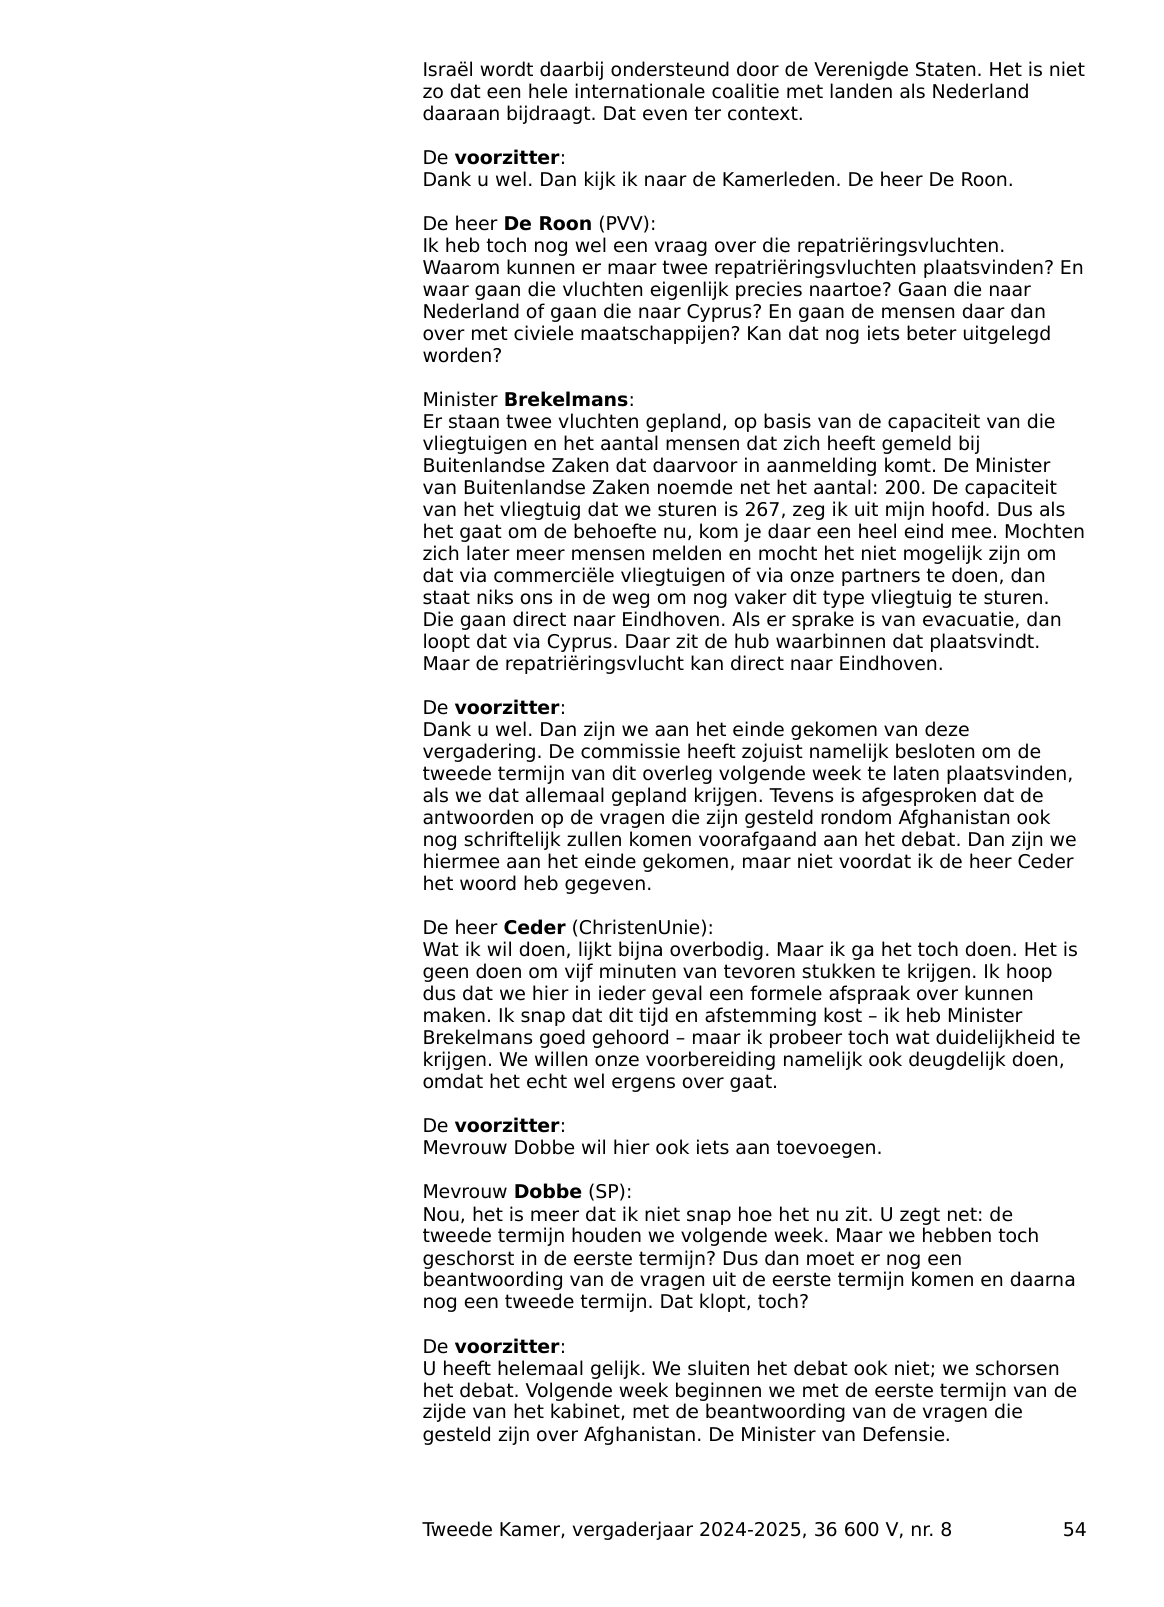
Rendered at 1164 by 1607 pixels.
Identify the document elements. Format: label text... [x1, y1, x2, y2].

text De heer De Roon (PVV): [422, 213, 1087, 235]
text De voorzitter: [422, 697, 1087, 719]
text De heer Ceder (ChristenUnie): [422, 917, 1087, 939]
text Minister Brekelmans: [422, 389, 1087, 411]
text De voorzitter: [422, 1336, 1087, 1357]
text U heeft helemaal gelijk. We sluiten het debat ook niet; we schorsen het debat. Volgende week beginnen we met de eerste termijn van de zijde van het kabinet, met de beantwoording van de vragen die gesteld zijn over Afghanistan. De Minister van Defensie. [422, 1357, 1087, 1445]
text Dank u wel. Dan kijk ik naar de Kamerleden. De heer De Roon. [422, 169, 1087, 191]
text De voorzitter: [422, 147, 1087, 169]
text Dank u wel. Dan zijn we aan het einde gekomen van deze vergadering. De commissie heeft zojuist namelijk besloten om de tweede termijn van dit overleg volgende week te laten plaatsvinden, als we dat allemaal gepland krijgen. Tevens is afgesproken dat de antwoorden op de vragen die zijn gesteld rondom Afghanistan ook nog schriftelijk zullen komen voorafgaand aan het debat. Dan zijn we hiermee aan het einde gekomen, maar niet voordat ik de heer Ceder het woord heb gegeven. [422, 719, 1087, 895]
text Nou, het is meer dat ik niet snap hoe het nu zit. U zegt net: de tweede termijn houden we volgende week. Maar we hebben toch geschorst in de eerste termijn? Dus dan moet er nog een beantwoording van de vragen uit de eerste termijn komen en daarna nog een tweede termijn. Dat klopt, toch? [422, 1203, 1087, 1313]
text Ik heb toch nog wel een vraag over die repatriëringsvluchten. Waarom kunnen er maar twee repatriëringsvluchten plaatsvinden? En waar gaan die vluchten eigenlijk precies naartoe? Gaan die naar Nederland of gaan die naar Cyprus? En gaan de mensen daar dan over met civiele maatschappijen? Kan dat nog iets beter uitgelegd worden? [422, 235, 1087, 367]
text Mevrouw Dobbe wil hier ook iets aan toevoegen. [422, 1137, 1087, 1159]
text Er staan twee vluchten gepland, op basis van de capaciteit van die vliegtuigen en het aantal mensen dat zich heeft gemeld bij Buitenlandse Zaken dat daarvoor in aanmelding komt. De Minister van Buitenlandse Zaken noemde net het aantal: 200. De capaciteit van het vliegtuig dat we sturen is 267, zeg ik uit mijn hoofd. Dus als het gaat om de behoefte nu, kom je daar een heel eind mee. Mochten zich later meer mensen melden en mocht het niet mogelijk zijn om dat via commerciële vliegtuigen of via onze partners te doen, dan staat niks ons in de weg om nog vaker dit type vliegtuig te sturen. Die gaan direct naar Eindhoven. Als er sprake is van evacuatie, dan loopt dat via Cyprus. Daar zit de hub waarbinnen dat plaatsvindt. Maar de repatriëringsvlucht kan direct naar Eindhoven. [422, 411, 1087, 675]
text Wat ik wil doen, lijkt bijna overbodig. Maar ik ga het toch doen. Het is geen doen om vijf minuten van tevoren stukken te krijgen. Ik hoop dus dat we hier in ieder geval een formele afspraak over kunnen maken. Ik snap dat dit tijd en afstemming kost – ik heb Minister Brekelmans goed gehoord – maar ik probeer toch wat duidelijkheid te krijgen. We willen onze voorbereiding namelijk ook deugdelijk doen, omdat het echt wel ergens over gaat. [422, 939, 1087, 1093]
text De voorzitter: [422, 1115, 1087, 1137]
text Mevrouw Dobbe (SP): [422, 1181, 1087, 1203]
text Israël wordt daarbij ondersteund door de Verenigde Staten. Het is niet zo dat een hele internationale coalitie met landen als Nederland daaraan bijdraagt. Dat even ter context. [422, 59, 1087, 125]
